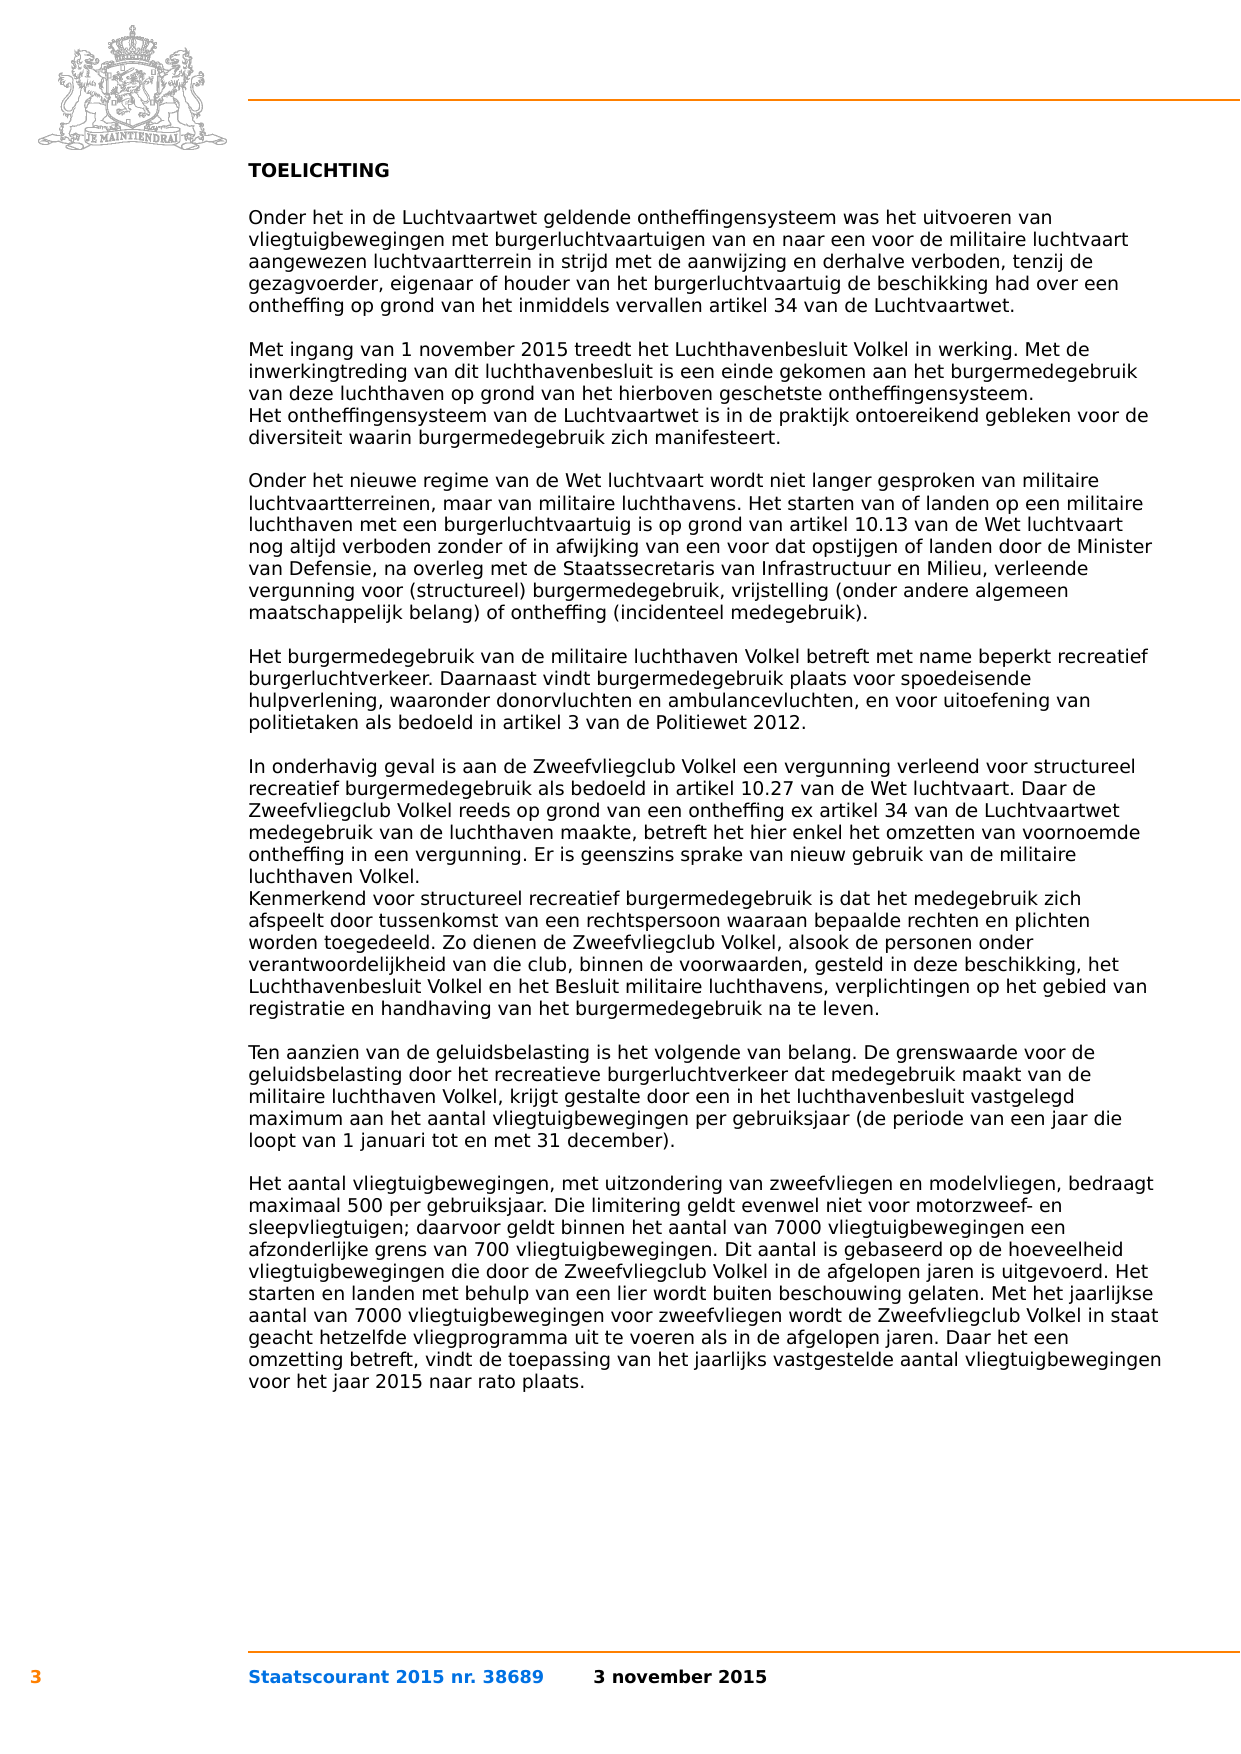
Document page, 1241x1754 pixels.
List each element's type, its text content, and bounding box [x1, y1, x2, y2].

subtitle TOELICHTING [248, 160, 1163, 182]
text Ten aanzien van de geluidsbelasting is het volgende van belang. De grenswaarde voor de geluidsbelasting door het recreatieve burgerluchtverkeer dat medegebruik maakt van de militaire luchthaven Volkel, krijgt gestalte door een in het luchthavenbesluit vastgelegd maximum aan het aantal vliegtuigbewegingen per gebruiksjaar (de periode van een jaar die loopt van 1 januari tot en met 31 december). [248, 1042, 1163, 1151]
text Het burgermedegebruik van de militaire luchthaven Volkel betreft met name beperkt recreatief burgerluchtverkeer. Daarnaast vindt burgermedegebruik plaats voor spoedeisende hulpverlening, waaronder donorvluchten en ambulancevluchten, en voor uitoefening van politietaken als bedoeld in artikel 3 van de Politiewet 2012. [248, 646, 1163, 734]
text Onder het nieuwe regime van de Wet luchtvaart wordt niet langer gesproken van militaire luchtvaartterreinen, maar van militaire luchthavens. Het starten van of landen op een militaire luchthaven met een burgerluchtvaartuig is op grond van artikel 10.13 van de Wet luchtvaart nog altijd verboden zonder of in afwijking van een voor dat opstijgen of landen door de Minister van Defensie, na overleg met de Staatssecretaris van Infrastructuur en Milieu, verleende vergunning voor (structureel) burgermedegebruik, vrijstelling (onder andere algemeen maatschappelijk belang) of ontheffing (incidenteel medegebruik). [248, 470, 1163, 624]
text Kenmerkend voor structureel recreatief burgermedegebruik is dat het medegebruik zich afspeelt door tussenkomst van een rechtspersoon waaraan bepaalde rechten en plichten worden toegedeeld. Zo dienen de Zweefvliegclub Volkel, alsook de personen onder verantwoordelijkheid van die club, binnen de voorwaarden, gesteld in deze beschikking, het Luchthavenbesluit Volkel en het Besluit militaire luchthavens, verplichtingen op het gebied van registratie en handhaving van het burgermedegebruik na te leven. [248, 888, 1163, 1020]
text In onderhavig geval is aan de Zweefvliegclub Volkel een vergunning verleend voor structureel recreatief burgermedegebruik als bedoeld in artikel 10.27 van de Wet luchtvaart. Daar de Zweefvliegclub Volkel reeds op grond van een ontheffing ex artikel 34 van de Luchtvaartwet medegebruik van de luchthaven maakte, betreft het hier enkel het omzetten van voornoemde ontheffing in een vergunning. Er is geenszins sprake van nieuw gebruik van de militaire luchthaven Volkel. [248, 756, 1163, 888]
text Onder het in de Luchtvaartwet geldende ontheffingensysteem was het uitvoeren van vliegtuigbewegingen met burgerluchtvaartuigen van en naar een voor de militaire luchtvaart aangewezen luchtvaartterrein in strijd met de aanwijzing en derhalve verboden, tenzij de gezagvoerder, eigenaar of houder van het burgerluchtvaartuig de beschikking had over een ontheffing op grond van het inmiddels vervallen artikel 34 van de Luchtvaartwet. [248, 207, 1163, 317]
text Met ingang van 1 november 2015 treedt het Luchthavenbesluit Volkel in werking. Met de inwerkingtreding van dit luchthavenbesluit is een einde gekomen aan het burgermedegebruik van deze luchthaven op grond van het hierboven geschetste ontheffingensysteem. [248, 339, 1163, 404]
text Het aantal vliegtuigbewegingen, met uitzondering van zweefvliegen en modelvliegen, bedraagt maximaal 500 per gebruiksjaar. Die limitering geldt evenwel niet voor motorzweef- en sleepvliegtuigen; daarvoor geldt binnen het aantal van 7000 vliegtuigbewegingen een afzonderlijke grens van 700 vliegtuigbewegingen. Dit aantal is gebaseerd op de hoeveelheid vliegtuigbewegingen die door de Zweefvliegclub Volkel in de afgelopen jaren is uitgevoerd. Het starten en landen met behulp van een lier wordt buiten beschouwing gelaten. Met het jaarlijkse aantal van 7000 vliegtuigbewegingen voor zweefvliegen wordt de Zweefvliegclub Volkel in staat geacht hetzelfde vliegprogramma uit te voeren als in de afgelopen jaren. Daar het een omzetting betreft, vindt de toepassing van het jaarlijks vastgestelde aantal vliegtuigbewegingen voor het jaar 2015 naar rato plaats. [248, 1173, 1163, 1393]
text Het ontheffingensysteem van de Luchtvaartwet is in de praktijk ontoereikend gebleken voor de diversiteit waarin burgermedegebruik zich manifesteert. [248, 404, 1163, 448]
picture [38, 25, 227, 150]
